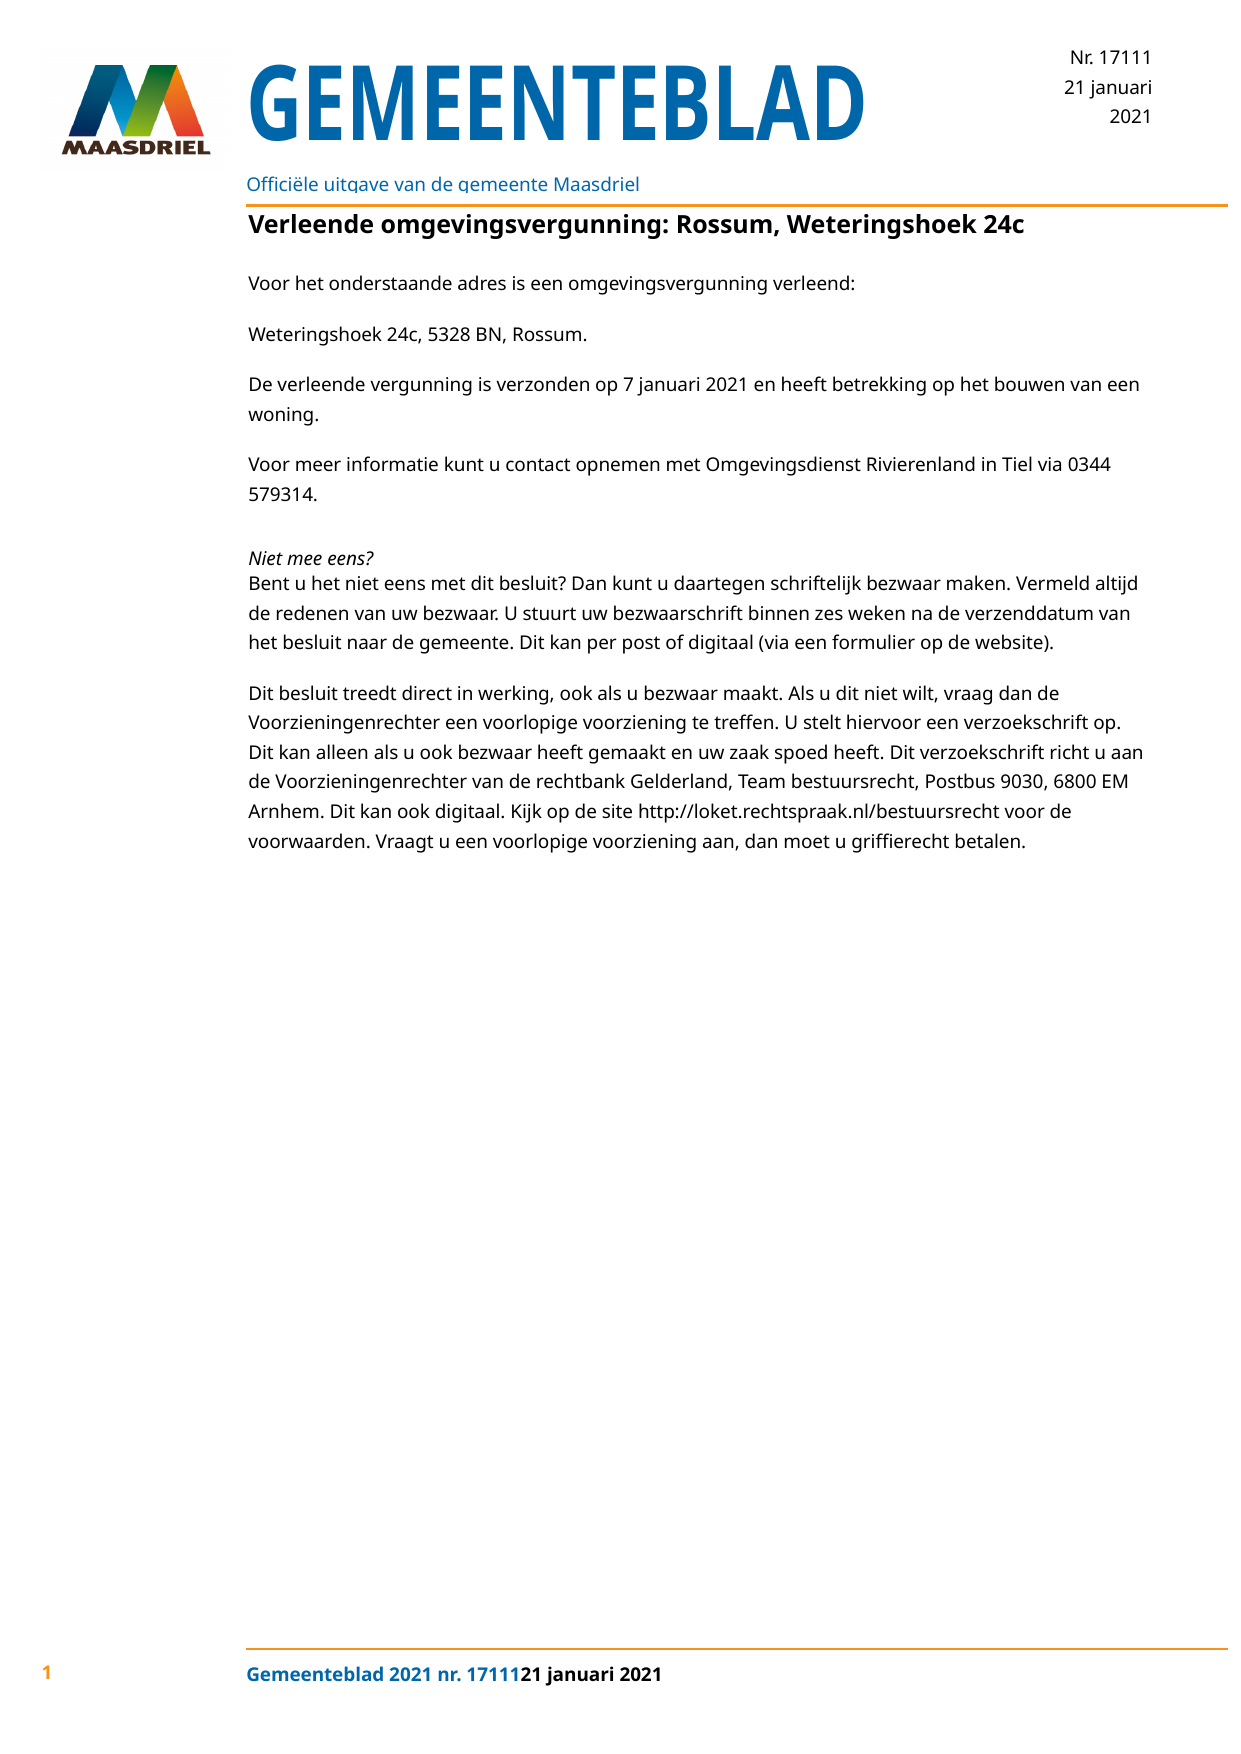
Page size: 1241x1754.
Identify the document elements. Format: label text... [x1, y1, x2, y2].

text Verleende omgevingsvergunning: Rossum, Weteringshoek 24c [248, 207, 1152, 241]
picture [41, 47, 231, 172]
text Niet mee eens? [248, 545, 1152, 570]
text Voor meer informatie kunt u contact opnemen met Omgevingsdienst Rivierenland in Tiel via 0344 579314. [248, 451, 1152, 506]
text Dit besluit treedt direct in werking, ook als u bezwaar maakt. Als u dit niet wilt, vraag dan de Voorzieningenrechter een voorlopige voorziening te treffen. U stelt hiervoor een verzoekschrift op. Dit kan alleen als u ook bezwaar heeft gemaakt en uw zaak spoed heeft. Dit verzoekschrift richt u aan de Voorzieningenrechter van de rechtbank Gelderland, Team bestuursrecht, Postbus 9030, 6800 EM Arnhem. Dit kan ook digitaal. Kijk op de site http://loket.rechtspraak.nl/bestuursrecht voor de voorwaarden. Vraagt u een voorlopige voorziening aan, dan moet u griffierecht betalen. [248, 680, 1152, 854]
text Bent u het niet eens met dit besluit? Dan kunt u daartegen schriftelijk bezwaar maken. Vermeld altijd de redenen van uw bezwaar. U stuurt uw bezwaarschrift binnen zes weken na de verzenddatum van het besluit naar de gemeente. Dit kan per post of digitaal (via een formulier op de website). [248, 570, 1152, 655]
text Weteringshoek 24c, 5328 BN, Rossum. [248, 321, 1152, 346]
text De verleende vergunning is verzonden op 7 januari 2021 en heeft betrekking op het bouwen van een woning. [248, 371, 1152, 426]
text Voor het onderstaande adres is een omgevingsvergunning verleend: [248, 270, 1152, 296]
